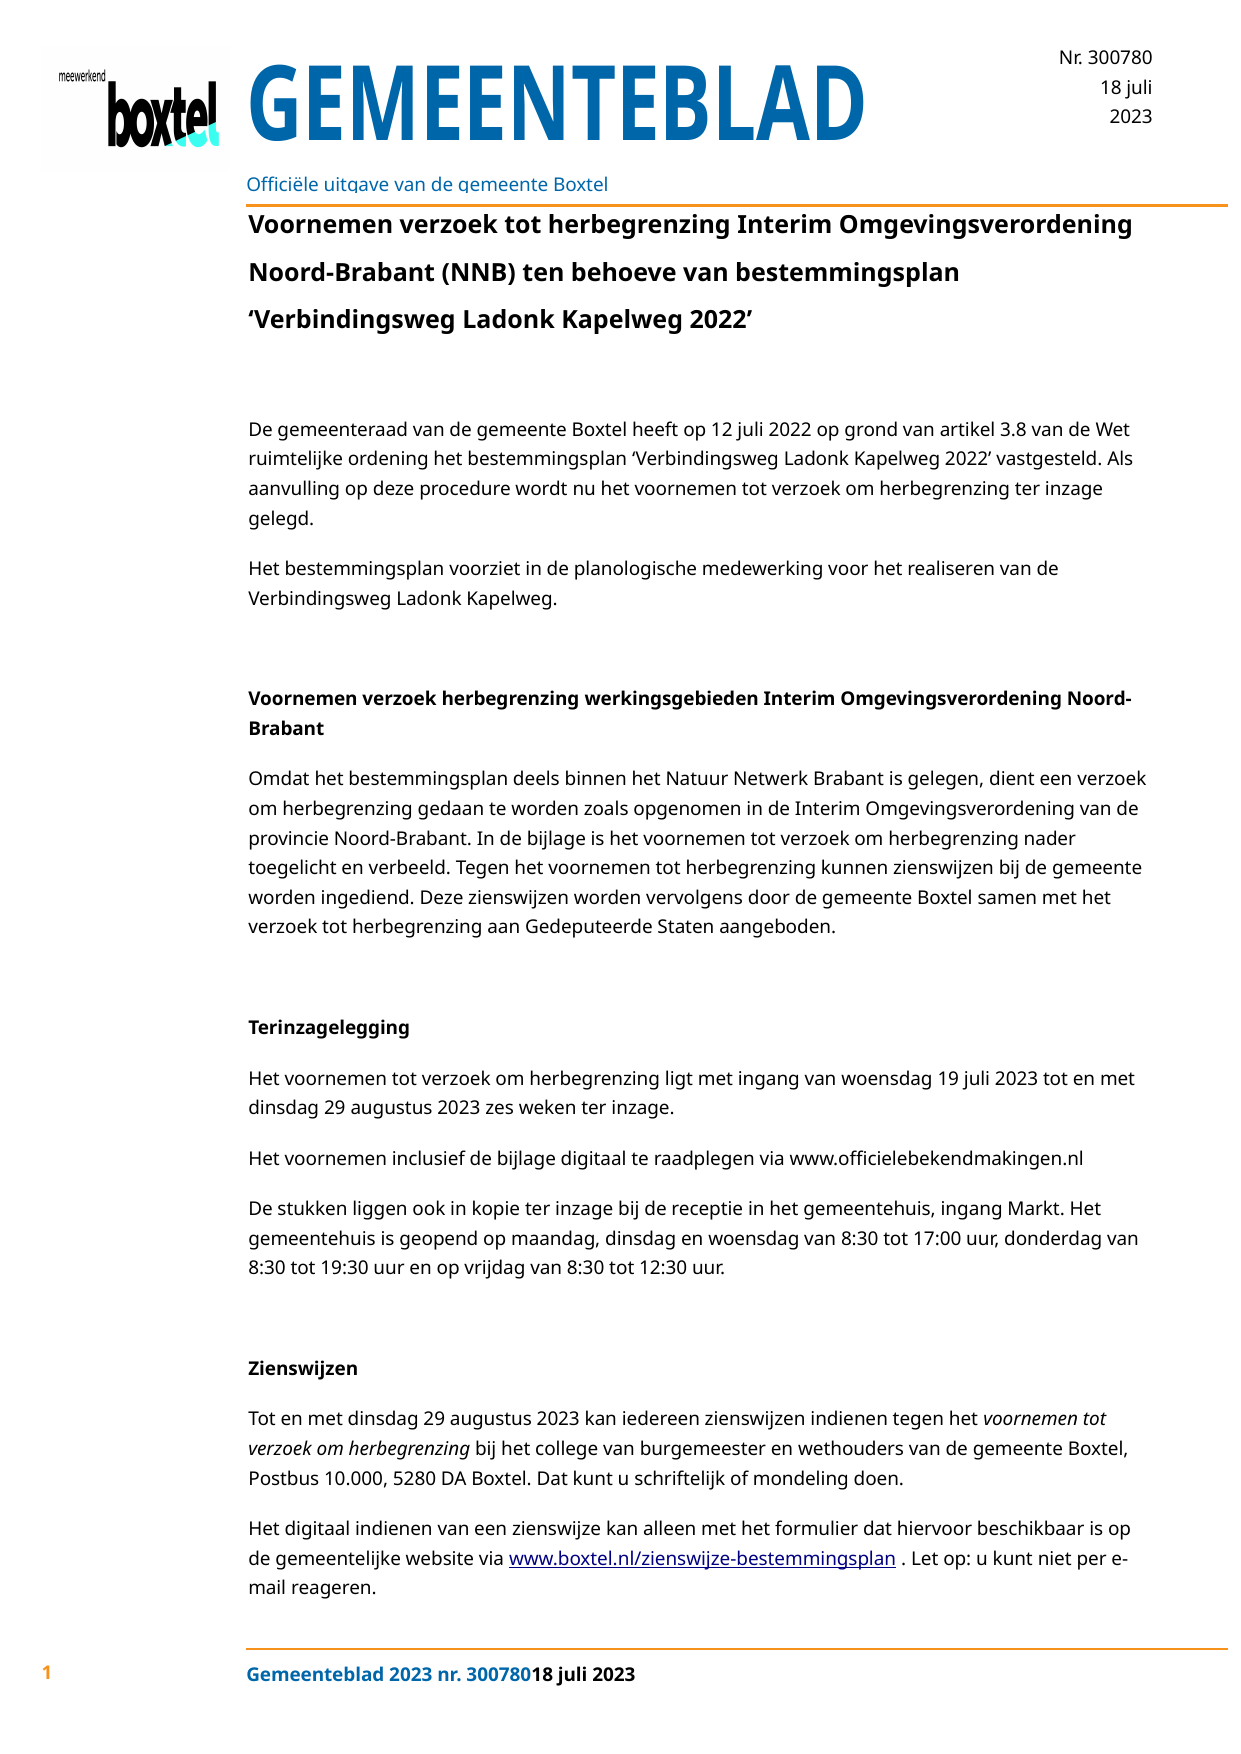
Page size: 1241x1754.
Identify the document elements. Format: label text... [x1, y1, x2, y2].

text De stukken liggen ook in kopie ter inzage bij de receptie in het gemeentehuis, ingang Markt. Het gemeentehuis is geopend op maandag, dinsdag en woensdag van 8:30 tot 17:00 uur, donderdag van 8:30 tot 19:30 uur en op vrijdag van 8:30 tot 12:30 uur. [248, 1195, 1152, 1280]
text Het voornemen tot verzoek om herbegrenzing ligt met ingang van woensdag 19 juli 2023 tot en met dinsdag 29 augustus 2023 zes weken ter inzage. [248, 1065, 1152, 1120]
text Het voornemen inclusief de bijlage digitaal te raadplegen via www.officielebekendmakingen.nl [248, 1145, 1152, 1170]
text De gemeenteraad van de gemeente Boxtel heeft op 12 juli 2022 op grond van artikel 3.8 van de Wet ruimtelijke ordening het bestemmingsplan ‘Verbindingsweg Ladonk Kapelweg 2022’ vastgesteld. Als aanvulling op deze procedure wordt nu het voornemen tot verzoek om herbegrenzing ter inzage gelegd. [248, 416, 1152, 530]
text Omdat het bestemmingsplan deels binnen het Natuur Netwerk Brabant is gelegen, dient een verzoek om herbegrenzing gedaan te worden zoals opgenomen in de Interim Omgevingsverordening van de provincie Noord-Brabant. In de bijlage is het voornemen tot verzoek om herbegrenzing nader toegelicht en verbeeld. Tegen het voornemen tot herbegrenzing kunnen zienswijzen bij de gemeente worden ingediend. Deze zienswijzen worden vervolgens door de gemeente Boxtel samen met het verzoek tot herbegrenzing aan Gedeputeerde Staten aangeboden. [248, 766, 1152, 939]
text Zienswijzen [248, 1355, 1152, 1381]
picture [41, 47, 231, 172]
text Voornemen verzoek herbegrenzing werkingsgebieden Interim Omgevingsverordening Noord-Brabant [248, 686, 1152, 741]
text Tot en met dinsdag 29 augustus 2023 kan iedereen zienswijzen indienen tegen het voornemen tot verzoek om herbegrenzing bij het college van burgemeester en wethouders van de gemeente Boxtel, Postbus 10.000, 5280 DA Boxtel. Dat kunt u schriftelijk of mondeling doen. [248, 1406, 1152, 1490]
text Terinzagelegging [248, 1014, 1152, 1040]
text Voornemen verzoek tot herbegrenzing Interim Omgevingsverordening Noord-Brabant (NNB) ten behoeve van bestemmingsplan ‘Verbindingsweg Ladonk Kapelweg 2022’ [248, 207, 1152, 336]
text Het bestemmingsplan voorziet in de planologische medewerking voor het realiseren van de Verbindingsweg Ladonk Kapelweg. [248, 555, 1152, 610]
text Het digitaal indienen van een zienswijze kan alleen met het formulier dat hiervoor beschikbaar is op de gemeentelijke website via www.boxtel.nl/zienswijze-bestemmingsplan . Let op: u kunt niet per e-mail reageren. [248, 1515, 1152, 1600]
